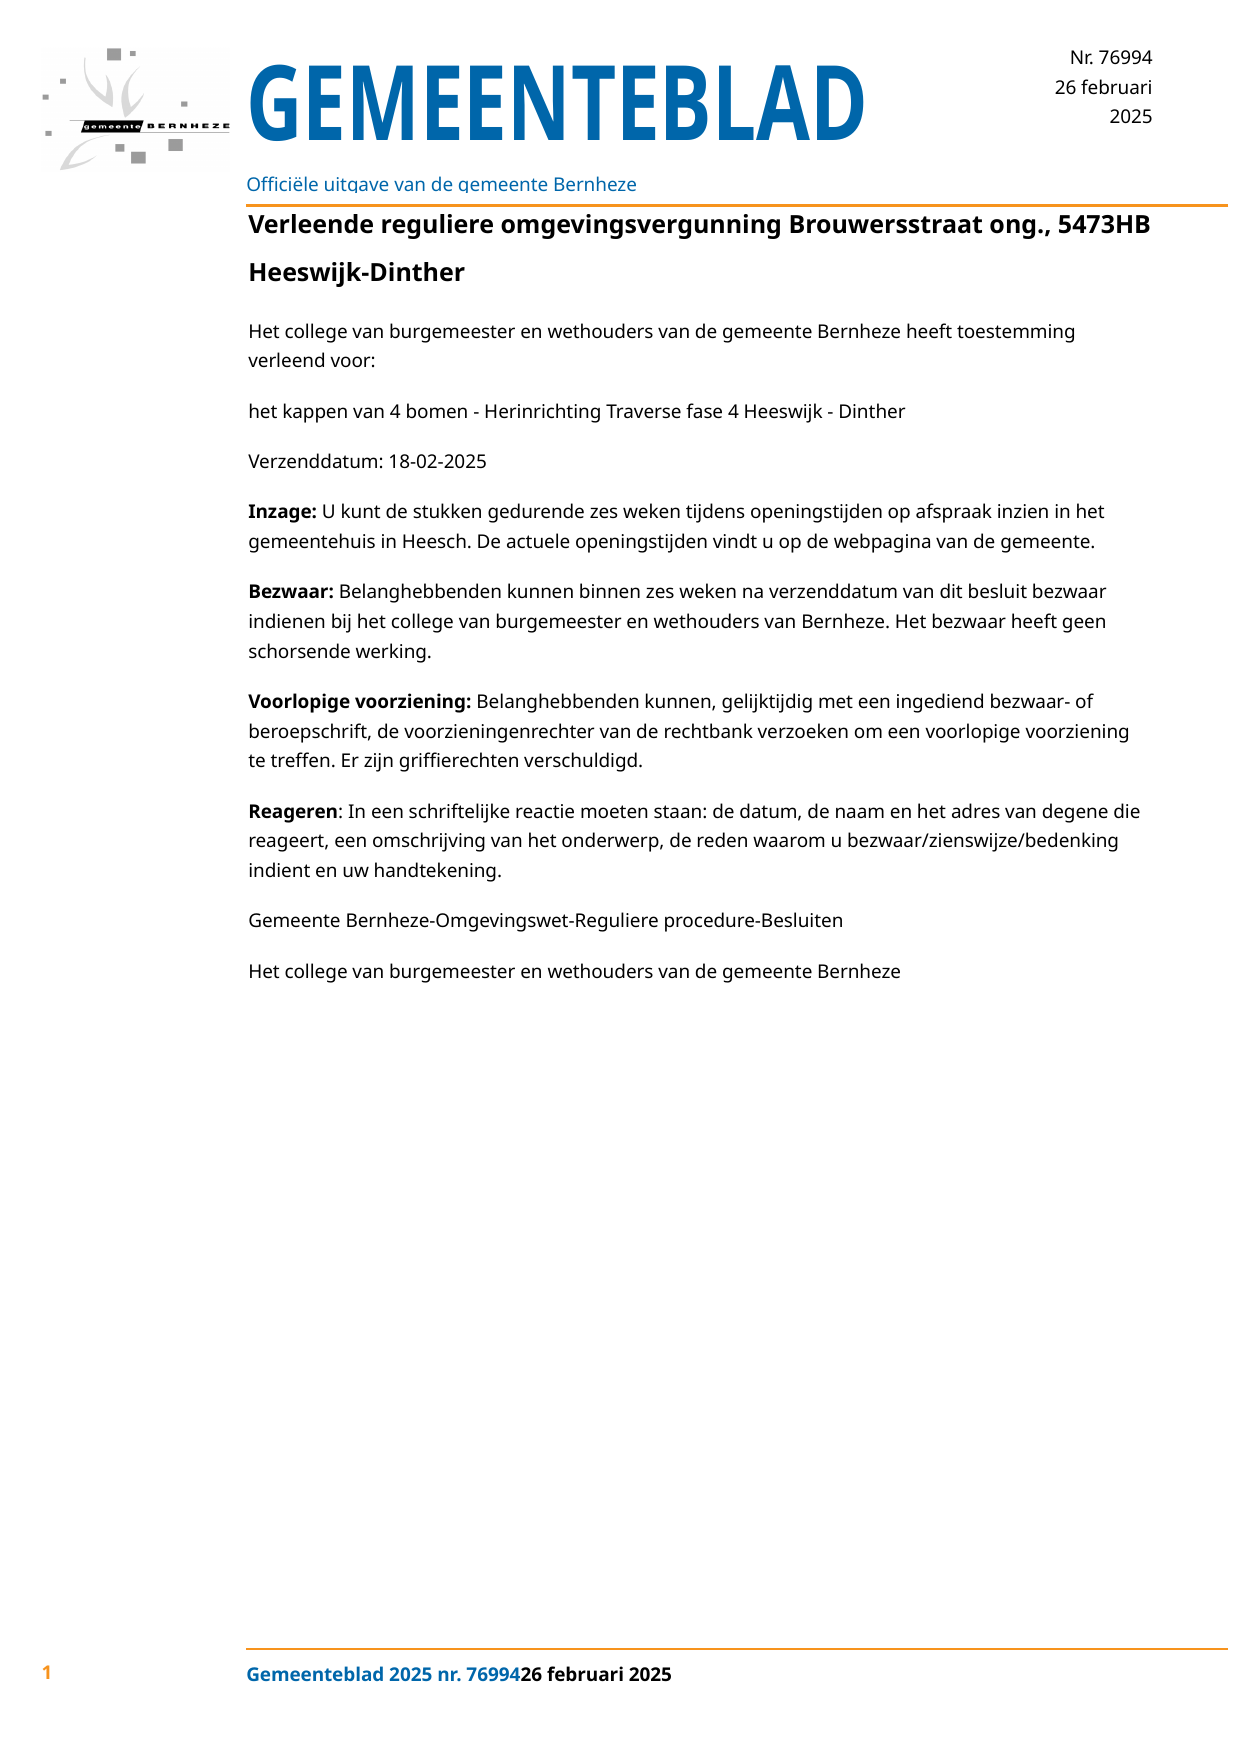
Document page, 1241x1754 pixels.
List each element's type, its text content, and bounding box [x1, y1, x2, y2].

text Reageren: In een schriftelijke reactie moeten staan: de datum, de naam en het adres van degene die reageert, een omschrijving van het onderwerp, de reden waarom u bezwaar/zienswijze/bedenking indient en uw handtekening. [248, 798, 1152, 883]
text Verleende reguliere omgevingsvergunning Brouwersstraat ong., 5473HB Heeswijk-Dinther [248, 207, 1152, 288]
text Het college van burgemeester en wethouders van de gemeente Bernheze heeft toestemming verleend voor: [248, 318, 1152, 373]
text Gemeente Bernheze-Omgevingswet-Reguliere procedure-Besluiten [248, 907, 1152, 933]
text Voorlopige voorziening: Belanghebbenden kunnen, gelijktijdig met een ingediend bezwaar- of beroepschrift, de voorzieningenrechter van de rechtbank verzoeken om een voorlopige voorziening te treffen. Er zijn griffierechten verschuldigd. [248, 688, 1152, 773]
text het kappen van 4 bomen - Herinrichting Traverse fase 4 Heeswijk - Dinther [248, 398, 1152, 424]
picture [41, 47, 231, 172]
text Inzage: U kunt de stukken gedurende zes weken tijdens openingstijden op afspraak inzien in het gemeentehuis in Heesch. De actuele openingstijden vindt u op de webpagina van de gemeente. [248, 499, 1152, 554]
text Het college van burgemeester en wethouders van de gemeente Bernheze [248, 958, 1152, 984]
text Bezwaar: Belanghebbenden kunnen binnen zes weken na verzenddatum van dit besluit bezwaar indienen bij het college van burgemeester en wethouders van Bernheze. Het bezwaar heeft geen schorsende werking. [248, 579, 1152, 664]
text Verzenddatum: 18-02-2025 [248, 448, 1152, 474]
